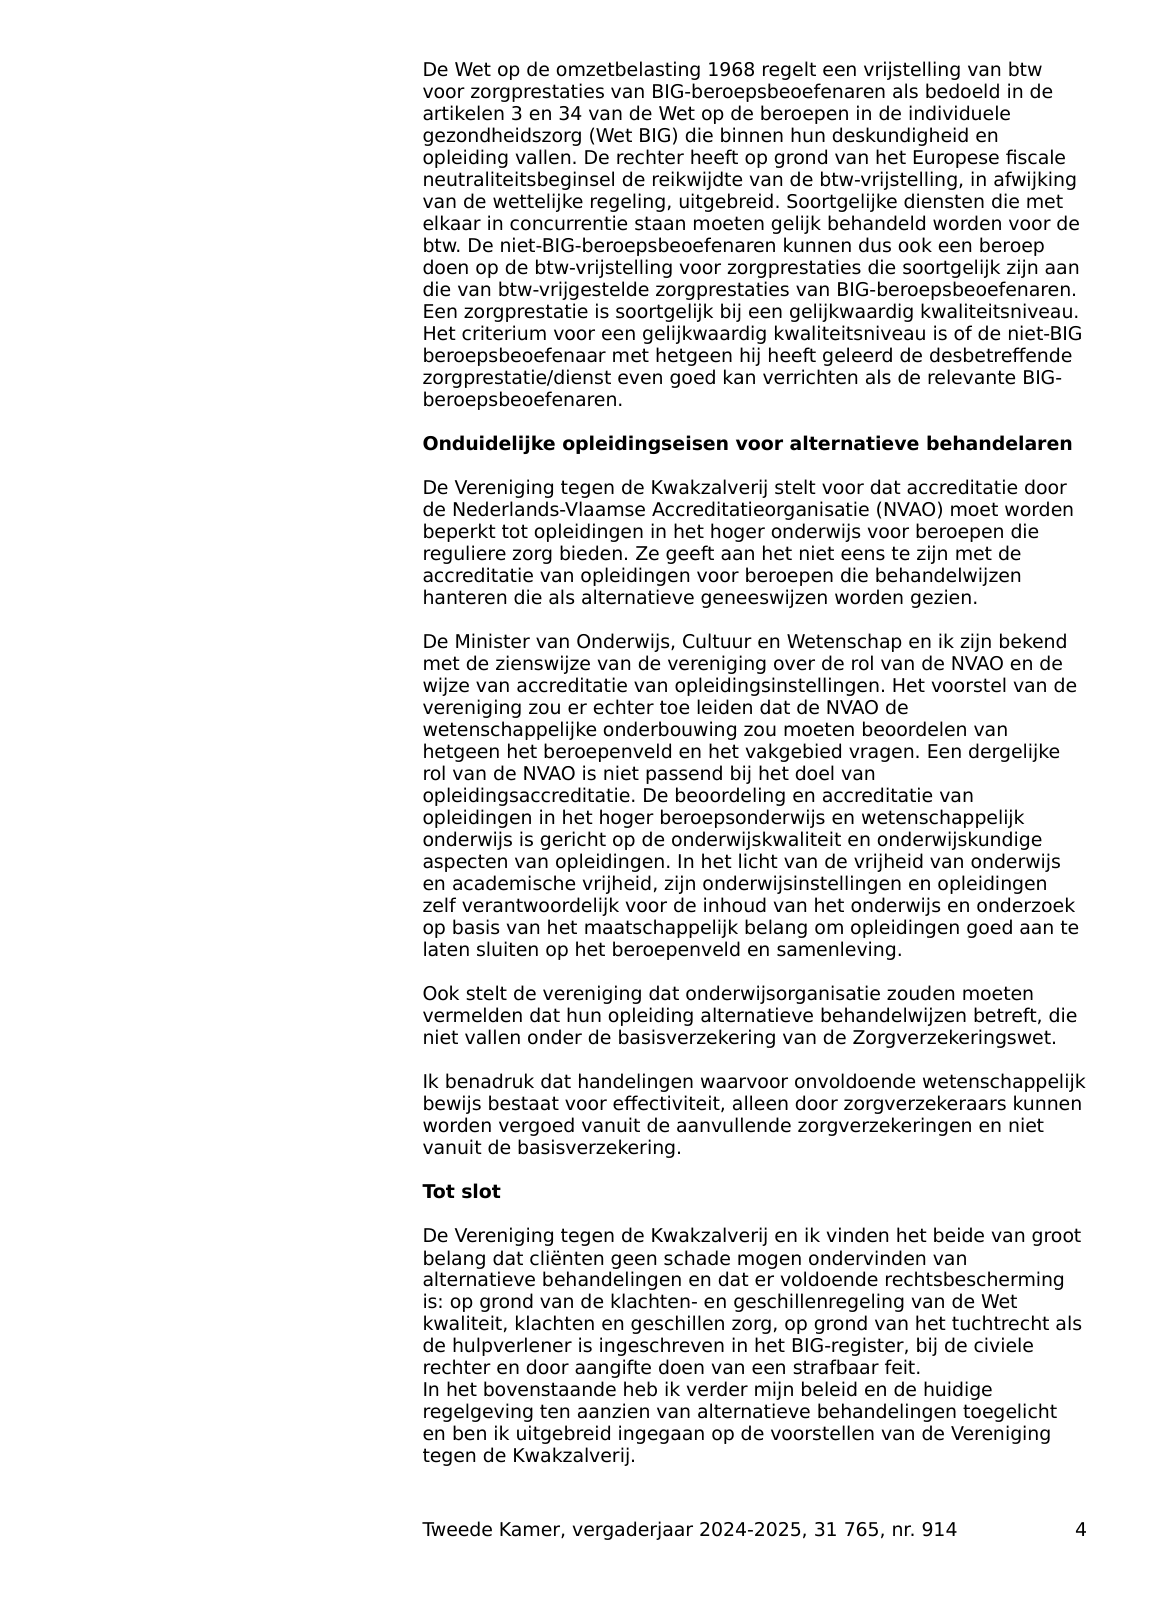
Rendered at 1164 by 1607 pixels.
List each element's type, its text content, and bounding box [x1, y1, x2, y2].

text De Vereniging tegen de Kwakzalverij stelt voor dat accreditatie door de Nederlands-Vlaamse Accreditatieorganisatie (NVAO) moet worden beperkt tot opleidingen in het hoger onderwijs voor beroepen die reguliere zorg bieden. Ze geeft aan het niet eens te zijn met de accreditatie van opleidingen voor beroepen die behandelwijzen hanteren die als alternatieve geneeswijzen worden gezien. [422, 477, 1087, 609]
text Ik benadruk dat handelingen waarvoor onvoldoende wetenschappelijk bewijs bestaat voor effectiviteit, alleen door zorgverzekeraars kunnen worden vergoed vanuit de aanvullende zorgverzekeringen en niet vanuit de basisverzekering. [422, 1071, 1087, 1159]
text De Minister van Onderwijs, Cultuur en Wetenschap en ik zijn bekend met de zienswijze van de vereniging over de rol van de NVAO en de wijze van accreditatie van opleidingsinstellingen. Het voorstel van de vereniging zou er echter toe leiden dat de NVAO de wetenschappelijke onderbouwing zou moeten beoordelen van hetgeen het beroepenveld en het vakgebied vragen. Een dergelijke rol van de NVAO is niet passend bij het doel van opleidingsaccreditatie. De beoordeling en accreditatie van opleidingen in het hoger beroepsonderwijs en wetenschappelijk onderwijs is gericht op de onderwijskwaliteit en onderwijskundige aspecten van opleidingen. In het licht van de vrijheid van onderwijs en academische vrijheid, zijn onderwijsinstellingen en opleidingen zelf verantwoordelijk voor de inhoud van het onderwijs en onderzoek op basis van het maatschappelijk belang om opleidingen goed aan te laten sluiten op het beroepenveld en samenleving. [422, 631, 1087, 961]
text De Wet op de omzetbelasting 1968 regelt een vrijstelling van btw voor zorgprestaties van BIG-beroepsbeoefenaren als bedoeld in de artikelen 3 en 34 van de Wet op de beroepen in de individuele gezondheidszorg (Wet BIG) die binnen hun deskundigheid en opleiding vallen. De rechter heeft op grond van het Europese fiscale neutraliteitsbeginsel de reikwijdte van de btw-vrijstelling, in afwijking van de wettelijke regeling, uitgebreid. Soortgelijke diensten die met elkaar in concurrentie staan moeten gelijk behandeld worden voor de btw. De niet-BIG-beroepsbeoefenaren kunnen dus ook een beroep doen op de btw-vrijstelling voor zorgprestaties die soortgelijk zijn aan die van btw-vrijgestelde zorgprestaties van BIG-beroepsbeoefenaren. Een zorgprestatie is soortgelijk bij een gelijkwaardig kwaliteitsniveau. Het criterium voor een gelijkwaardig kwaliteitsniveau is of de niet-BIG beroepsbeoefenaar met hetgeen hij heeft geleerd de desbetreffende zorgprestatie/dienst even goed kan verrichten als de relevante BIG-beroepsbeoefenaren. [422, 59, 1087, 411]
subtitle Tot slot [422, 1181, 1087, 1203]
text In het bovenstaande heb ik verder mijn beleid en de huidige regelgeving ten aanzien van alternatieve behandelingen toegelicht en ben ik uitgebreid ingegaan op de voorstellen van de Vereniging tegen de Kwakzalverij. [422, 1379, 1087, 1467]
text De Vereniging tegen de Kwakzalverij en ik vinden het beide van groot belang dat cliënten geen schade mogen ondervinden van alternatieve behandelingen en dat er voldoende rechtsbescherming is: op grond van de klachten- en geschillenregeling van de Wet kwaliteit, klachten en geschillen zorg, op grond van het tuchtrecht als de hulpverlener is ingeschreven in het BIG-register, bij de civiele rechter en door aangifte doen van een strafbaar feit. [422, 1225, 1087, 1379]
text Ook stelt de vereniging dat onderwijsorganisatie zouden moeten vermelden dat hun opleiding alternatieve behandelwijzen betreft, die niet vallen onder de basisverzekering van de Zorgverzekeringswet. [422, 983, 1087, 1049]
subtitle Onduidelijke opleidingseisen voor alternatieve behandelaren [422, 433, 1087, 455]
